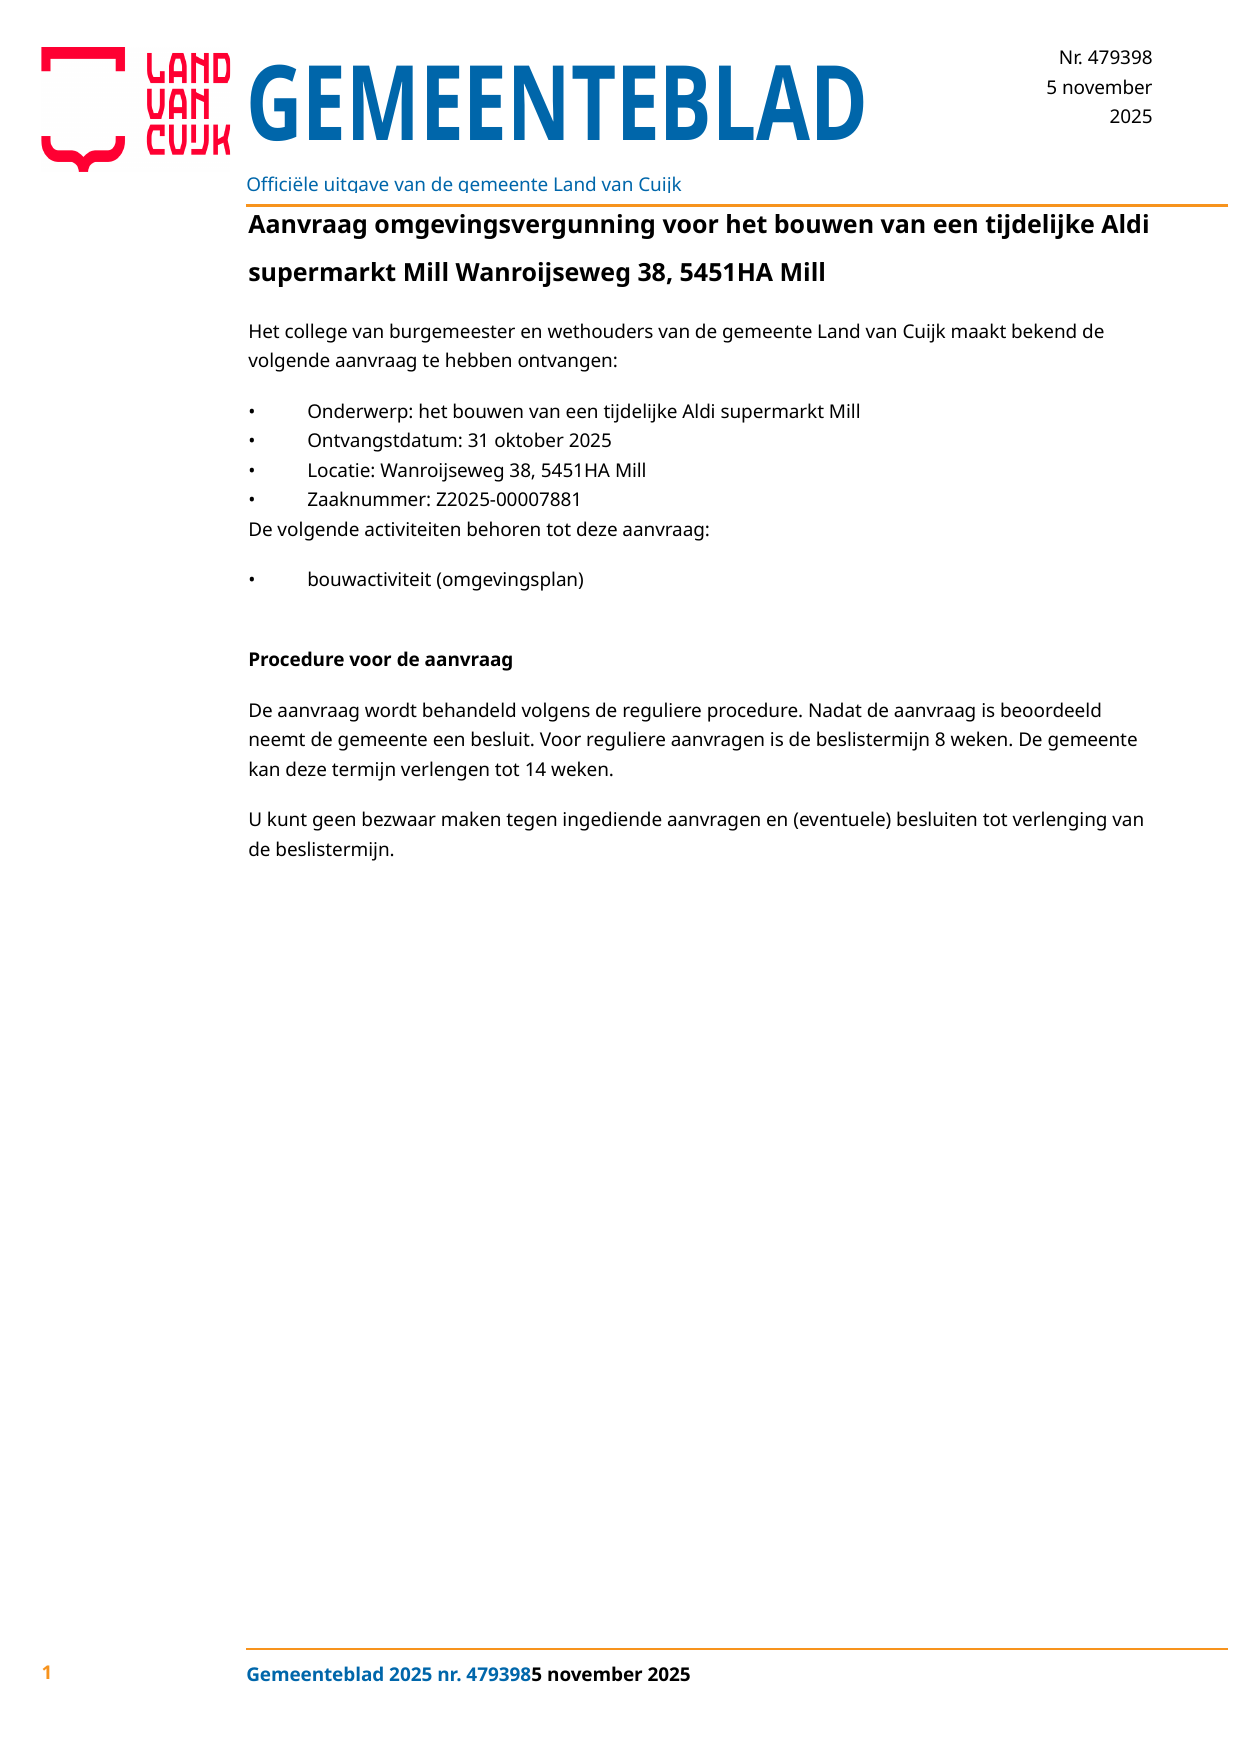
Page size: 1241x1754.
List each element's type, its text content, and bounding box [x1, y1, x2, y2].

list Ontvangstdatum: 31 oktober 2025 [248, 427, 1152, 453]
picture [41, 47, 231, 172]
text Procedure voor de aanvraag [248, 647, 1152, 672]
list Onderwerp: het bouwen van een tijdelijke Aldi supermarkt Mill [248, 398, 1152, 424]
list Locatie: Wanroijseweg 38, 5451HA Mill [248, 457, 1152, 483]
text Het college van burgemeester en wethouders van de gemeente Land van Cuijk maakt bekend de volgende aanvraag te hebben ontvangen: [248, 318, 1152, 373]
text U kunt geen bezwaar maken tegen ingediende aanvragen en (eventuele) besluiten tot verlenging van de beslistermijn. [248, 807, 1152, 862]
list bouwactiviteit (omgevingsplan) [248, 567, 1152, 592]
list Zaaknummer: Z2025-00007881 [248, 487, 1152, 512]
text De aanvraag wordt behandeld volgens de reguliere procedure. Nadat de aanvraag is beoordeeld neemt de gemeente een besluit. Voor reguliere aanvragen is de beslistermijn 8 weken. De gemeente kan deze termijn verlengen tot 14 weken. [248, 697, 1152, 782]
text Aanvraag omgevingsvergunning voor het bouwen van een tijdelijke Aldi supermarkt Mill Wanroijseweg 38, 5451HA Mill [248, 207, 1152, 288]
text De volgende activiteiten behoren tot deze aanvraag: [248, 516, 1152, 542]
